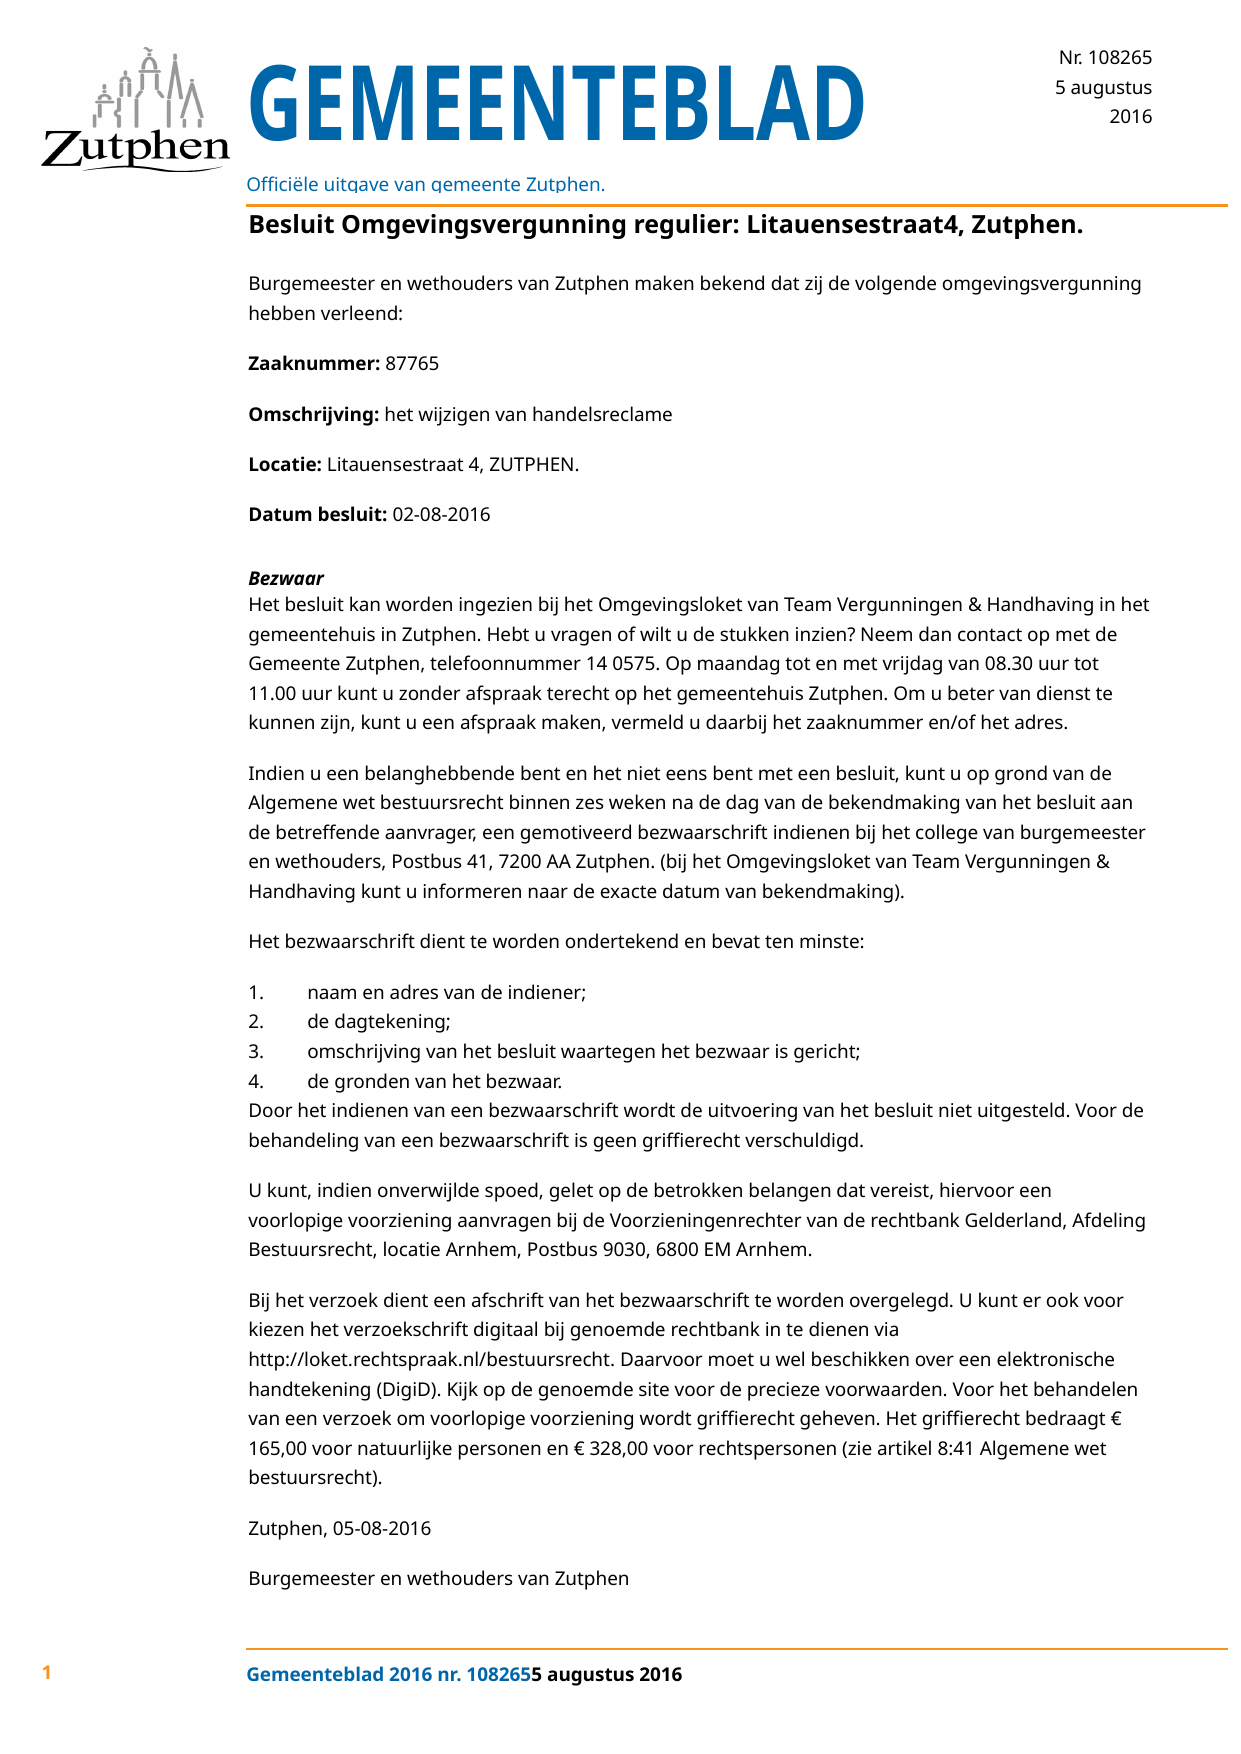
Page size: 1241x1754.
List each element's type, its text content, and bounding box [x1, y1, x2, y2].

text U kunt, indien onverwijlde spoed, gelet op de betrokken belangen dat vereist, hiervoor een voorlopige voorziening aanvragen bij de Voorzieningenrechter van de rechtbank Gelderland, Afdeling Bestuursrecht, locatie Arnhem, Postbus 9030, 6800 EM Arnhem. [248, 1177, 1152, 1262]
picture [41, 47, 231, 172]
text Zutphen, 05-08-2016 [248, 1515, 1152, 1541]
list de gronden van het bezwaar. [248, 1068, 1152, 1094]
text Omschrijving: het wijzigen van handelsreclame [248, 401, 1152, 426]
list omschrijving van het besluit waartegen het bezwaar is gericht; [248, 1038, 1152, 1064]
text Door het indienen van een bezwaarschrift wordt de uitvoering van het besluit niet uitgesteld. Voor de behandeling van een bezwaarschrift is geen griffierecht verschuldigd. [248, 1097, 1152, 1153]
text Datum besluit: 02-08-2016 [248, 502, 1152, 527]
text Bij het verzoek dient een afschrift van het bezwaarschrift te worden overgelegd. U kunt er ook voor kiezen het verzoekschrift digitaal bij genoemde rechtbank in te dienen via http://loket.rechtspraak.nl/bestuursrecht. Daarvoor moet u wel beschikken over een elektronische handtekening (DigiD). Kijk op de genoemde site voor de precieze voorwaarden. Voor het behandelen van een verzoek om voorlopige voorziening wordt griffierecht geheven. Het griffierecht bedraagt € 165,00 voor natuurlijke personen en € 328,00 voor rechtspersonen (zie artikel 8:41 Algemene wet bestuursrecht). [248, 1287, 1152, 1490]
text Burgemeester en wethouders van Zutphen maken bekend dat zij de volgende omgevingsvergunning hebben verleend: [248, 270, 1152, 326]
text Indien u een belanghebbende bent en het niet eens bent met een besluit, kunt u op grond van de Algemene wet bestuursrecht binnen zes weken na de dag van de bekendmaking van het besluit aan de betreffende aanvrager, een gemotiveerd bezwaarschrift indienen bij het college van burgemeester en wethouders, Postbus 41, 7200 AA Zutphen. (bij het Omgevingsloket van Team Vergunningen & Handhaving kunt u informeren naar de exacte datum van bekendmaking). [248, 760, 1152, 904]
text Het besluit kan worden ingezien bij het Omgevingsloket van Team Vergunningen & Handhaving in het gemeentehuis in Zutphen. Hebt u vragen of wilt u de stukken inzien? Neem dan contact op met de Gemeente Zutphen, telefoonnummer 14 0575. Op maandag tot en met vrijdag van 08.30 uur tot 11.00 uur kunt u zonder afspraak terecht op het gemeentehuis Zutphen. Om u beter van dienst te kunnen zijn, kunt u een afspraak maken, vermeld u daarbij het zaaknummer en/of het adres. [248, 591, 1152, 735]
text Locatie: Litauensestraat 4, ZUTPHEN. [248, 451, 1152, 477]
text Besluit Omgevingsvergunning regulier: Litauensestraat4, Zutphen. [248, 207, 1152, 241]
text Het bezwaarschrift dient te worden ondertekend en bevat ten minste: [248, 929, 1152, 954]
text Burgemeester en wethouders van Zutphen [248, 1565, 1152, 1591]
text Zaaknummer: 87765 [248, 350, 1152, 376]
list de dagtekening; [248, 1009, 1152, 1034]
list naam en adres van de indiener; [248, 979, 1152, 1005]
text Bezwaar [248, 566, 1152, 591]
